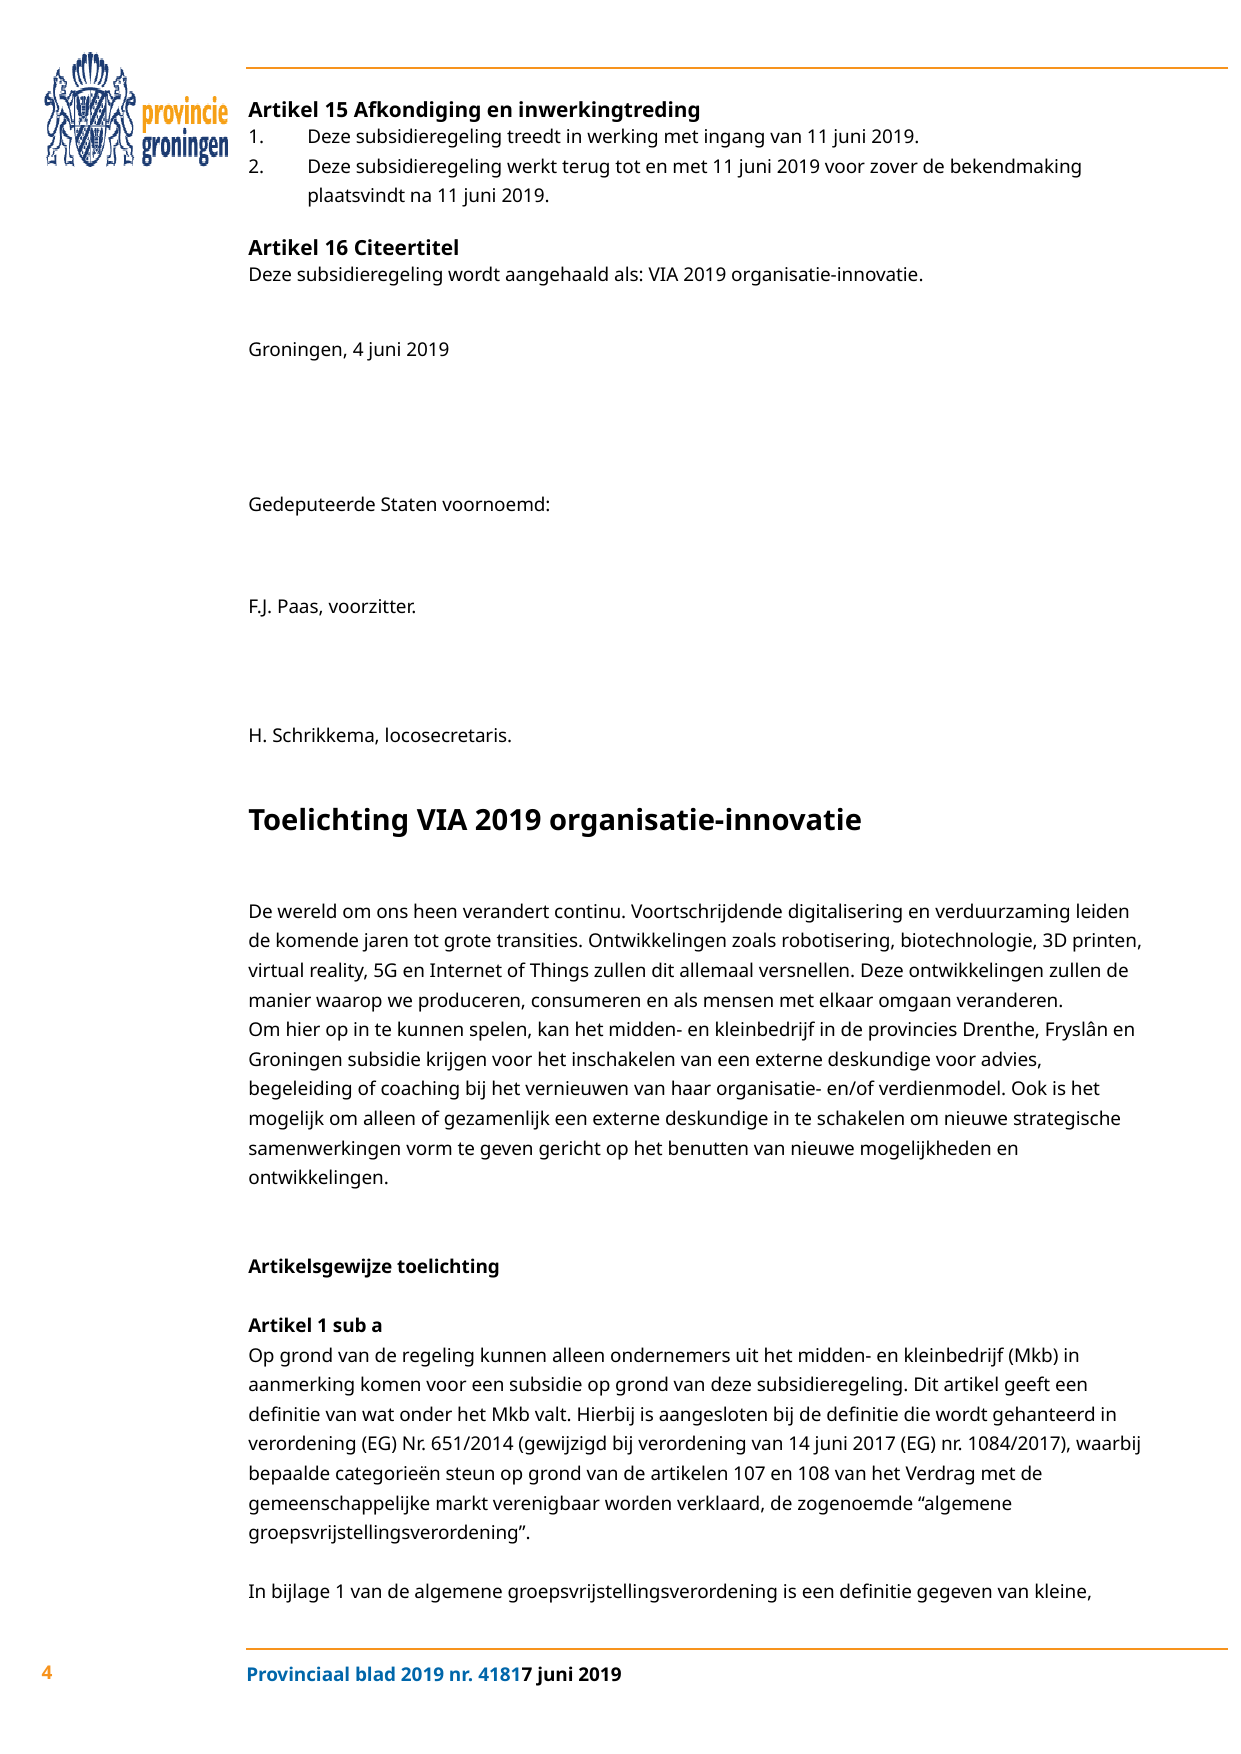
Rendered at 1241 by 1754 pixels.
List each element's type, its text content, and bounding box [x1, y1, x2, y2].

text Artikelsgewijze toelichting [248, 1253, 1152, 1279]
text Toelichting VIA 2019 organisatie-innovatie [248, 799, 1152, 839]
list Deze subsidieregeling treedt in werking met ingang van 11 juni 2019. [248, 123, 1152, 149]
text Artikel 16 Citeertitel [248, 233, 1152, 261]
text In bijlage 1 van de algemene groepsvrijstellingsverordening is een definitie gegeven van kleine, [248, 1578, 1152, 1604]
text Gedeputeerde Staten voornoemd: [248, 491, 1152, 517]
text H. Schrikkema, locosecretaris. [248, 722, 1152, 748]
text Op grond van de regeling kunnen alleen ondernemers uit het midden- en kleinbedrijf (Mkb) in aanmerking komen voor een subsidie op grond van deze subsidieregeling. Dit artikel geeft een definitie van wat onder het Mkb valt. Hierbij is aangesloten bij de definitie die wordt gehanteerd in verordening (EG) Nr. 651/2014 (gewijzigd bij verordening van 14 juni 2017 (EG) nr. 1084/2017), waarbij bepaalde categorieën steun op grond van de artikelen 107 en 108 van het Verdrag met de gemeenschappelijke markt verenigbaar worden verklaard, de zogenoemde “algemene groepsvrijstellingsverordening”. [248, 1342, 1152, 1545]
text Artikel 15 Afkondiging en inwerkingtreding [248, 95, 1152, 123]
picture [41, 47, 231, 172]
text Artikel 1 sub a [248, 1312, 1152, 1338]
text F.J. Paas, voorzitter. [248, 594, 1152, 619]
text De wereld om ons heen verandert continu. Voortschrijdende digitalisering en verduurzaming leiden de komende jaren tot grote transities. Ontwikkelingen zoals robotisering, biotechnologie, 3D printen, virtual reality, 5G en Internet of Things zullen dit allemaal versnellen. Deze ontwikkelingen zullen de manier waarop we produceren, consumeren en als mensen met elkaar omgaan veranderen. [248, 898, 1152, 1012]
text Om hier op in te kunnen spelen, kan het midden- en kleinbedrijf in de provincies Drenthe, Fryslân en Groningen subsidie krijgen voor het inschakelen van een externe deskundige voor advies, begeleiding of coaching bij het vernieuwen van haar organisatie- en/of verdienmodel. Ook is het mogelijk om alleen of gezamenlijk een externe deskundige in te schakelen om nieuwe strategische samenwerkingen vorm te geven gericht op het benutten van nieuwe mogelijkheden en ontwikkelingen. [248, 1016, 1152, 1190]
list Deze subsidieregeling werkt terug tot en met 11 juni 2019 voor zover de bekendmaking plaatsvindt na 11 juni 2019. [248, 153, 1152, 208]
text Deze subsidieregeling wordt aangehaald als: VIA 2019 organisatie-innovatie. [248, 261, 1152, 287]
text Groningen, 4 juni 2019 [248, 336, 1152, 362]
